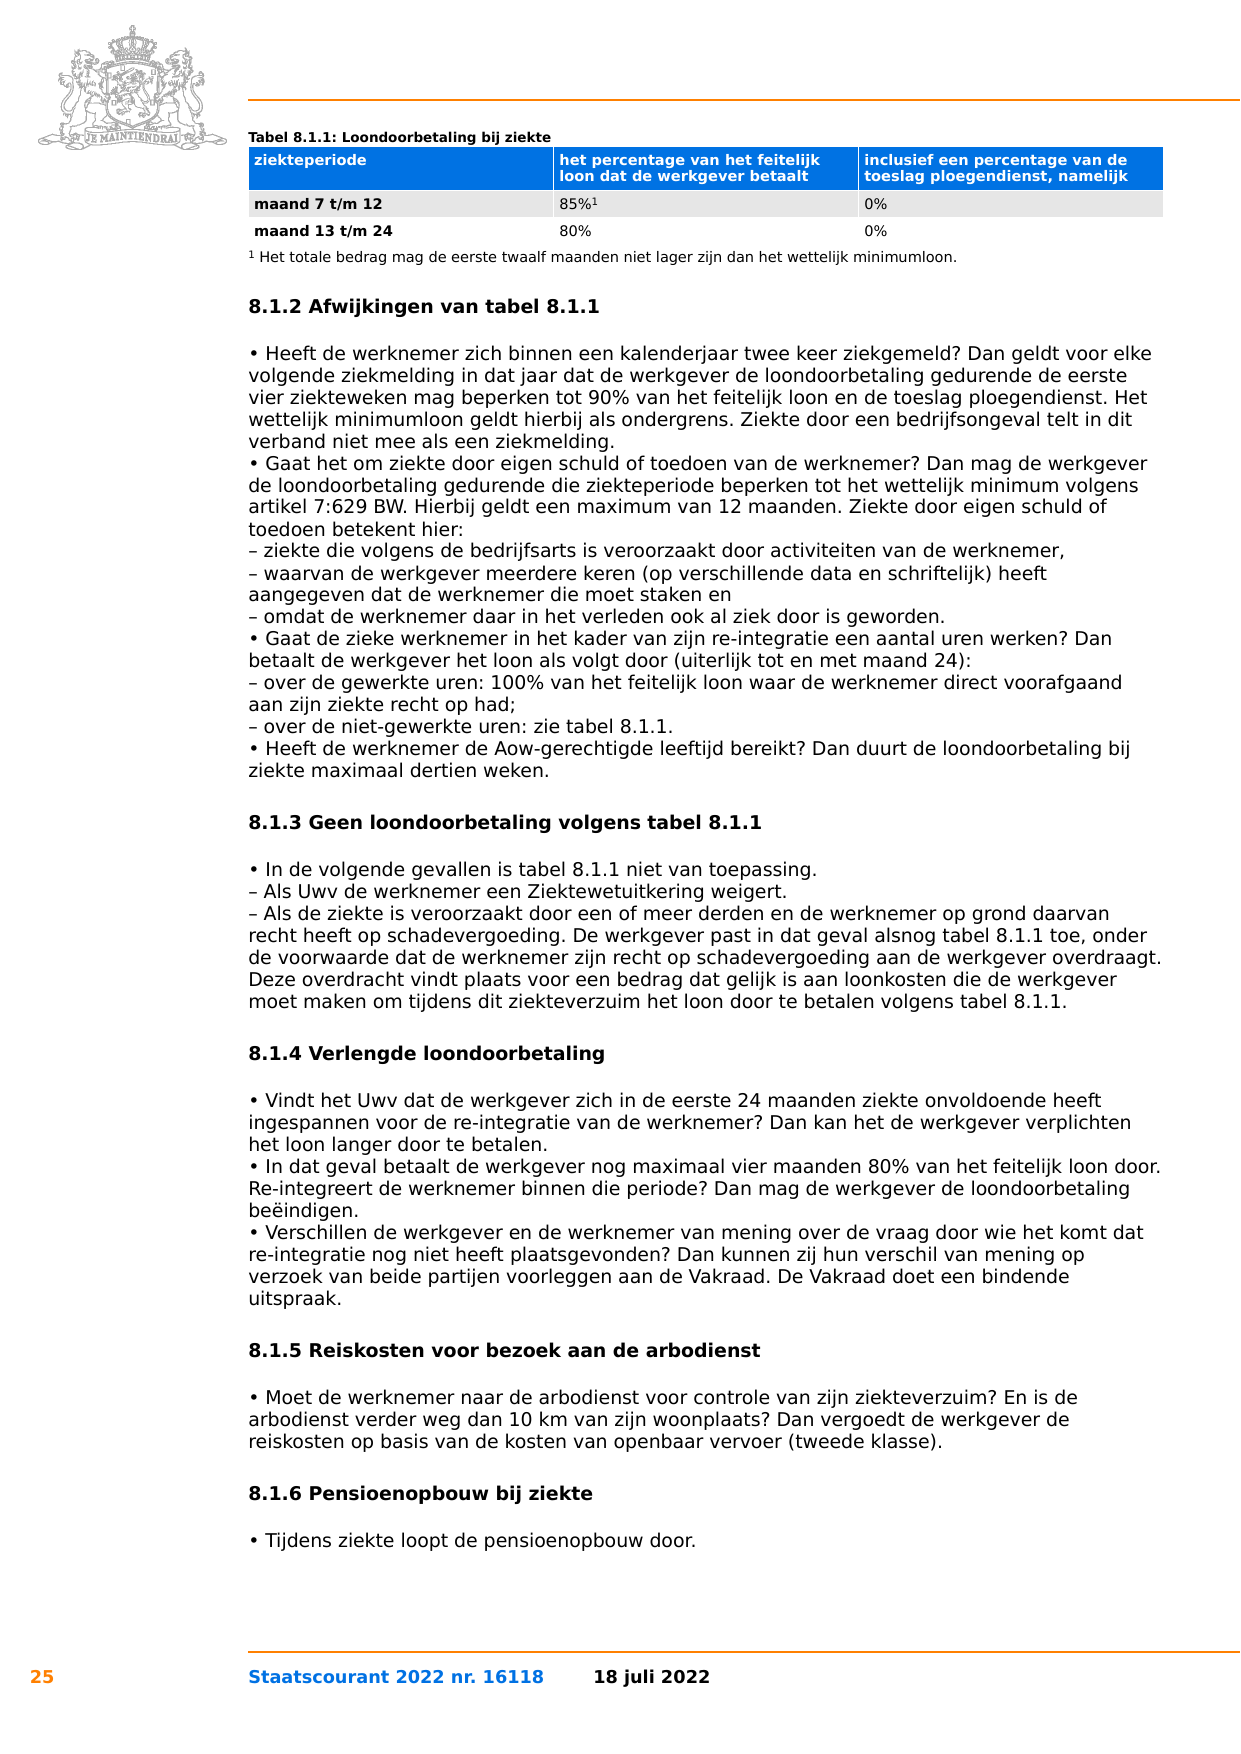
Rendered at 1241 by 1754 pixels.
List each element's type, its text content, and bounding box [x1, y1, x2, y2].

text • Verschillen de werkgever en de werknemer van mening over de vraag door wie het komt dat re-integratie nog niet heeft plaatsgevonden? Dan kunnen zij hun verschil van mening op verzoek van beide partijen voorleggen aan de Vakraad. De Vakraad doet een bindende uitspraak. [248, 1222, 1163, 1310]
table_cell maand 7 t/m 12 [249, 191, 553, 217]
table_cell inclusief een percentage van de toeslag ploegendienst, namelijk [859, 147, 1163, 190]
subtitle 8.1.6 Pensioenopbouw bij ziekte [248, 1483, 1163, 1505]
text – Als Uwv de werknemer een Ziektewetuitkering weigert. [248, 881, 1163, 903]
text • Gaat de zieke werknemer in het kader van zijn re-integratie een aantal uren werken? Dan betaalt de werkgever het loon als volgt door (uiterlijk tot en met maand 24): [248, 628, 1163, 672]
subtitle 8.1.3 Geen loondoorbetaling volgens tabel 8.1.1 [248, 812, 1163, 834]
table_header Tabel 8.1.1: Loondoorbetaling bij ziekte [248, 130, 1163, 146]
table_cell het percentage van het feitelijk loon dat de werkgever betaalt [554, 147, 858, 190]
text – omdat de werknemer daar in het verleden ook al ziek door is geworden. [248, 606, 1163, 628]
text • Heeft de werknemer zich binnen een kalenderjaar twee keer ziekgemeld? Dan geldt voor elke volgende ziekmelding in dat jaar dat de werkgever de loondoorbetaling gedurende de eerste vier ziekteweken mag beperken tot 90% van het feitelijk loon en de toeslag ploegendienst. Het wettelijk minimumloon geldt hierbij als ondergrens. Ziekte door een bedrijfsongeval telt in dit verband niet mee als een ziekmelding. [248, 343, 1163, 452]
picture [38, 25, 227, 150]
text • Gaat het om ziekte door eigen schuld of toedoen van de werknemer? Dan mag de werkgever de loondoorbetaling gedurende die ziekteperiode beperken tot het wettelijk minimum volgens artikel 7:629 BW. Hierbij geldt een maximum van 12 maanden. Ziekte door eigen schuld of toedoen betekent hier: [248, 452, 1163, 540]
text – over de gewerkte uren: 100% van het feitelijk loon waar de werknemer direct voorafgaand aan zijn ziekte recht op had; [248, 672, 1163, 716]
text • Vindt het Uwv dat de werkgever zich in de eerste 24 maanden ziekte onvoldoende heeft ingespannen voor de re-integratie van de werknemer? Dan kan het de werkgever verplichten het loon langer door te betalen. [248, 1090, 1163, 1156]
subtitle 8.1.4 Verlengde loondoorbetaling [248, 1043, 1163, 1065]
text • Moet de werknemer naar de arbodienst voor controle van zijn ziekteverzuim? En is de arbodienst verder weg dan 10 km van zijn woonplaats? Dan vergoedt de werkgever de reiskosten op basis van de kosten van openbaar vervoer (tweede klasse). [248, 1387, 1163, 1453]
table_cell 0% [859, 219, 1163, 245]
subtitle 8.1.2 Afwijkingen van tabel 8.1.1 [248, 296, 1163, 318]
text • Heeft de werknemer de Aow-gerechtigde leeftijd bereikt? Dan duurt de loondoorbetaling bij ziekte maximaal dertien weken. [248, 738, 1163, 782]
table_cell 0% [859, 191, 1163, 217]
text • Tijdens ziekte loopt de pensioenopbouw door. [248, 1530, 1163, 1552]
table_cell ziekteperiode [249, 147, 553, 190]
text – Als de ziekte is veroorzaakt door een of meer derden en de werknemer op grond daarvan recht heeft op schadevergoeding. De werkgever past in dat geval alsnog tabel 8.1.1 toe, onder de voorwaarde dat de werknemer zijn recht op schadevergoeding aan de werkgever overdraagt. Deze overdracht vindt plaats voor een bedrag dat gelijk is aan loonkosten die de werkgever moet maken om tijdens dit ziekteverzuim het loon door te betalen volgens tabel 8.1.1. [248, 903, 1163, 1013]
text – waarvan de werkgever meerdere keren (op verschillende data en schriftelijk) heeft aangegeven dat de werknemer die moet staken en [248, 562, 1163, 606]
table_cell maand 13 t/m 24 [249, 219, 553, 245]
table_cell 85%1 [554, 191, 858, 217]
table_cell 1 Het totale bedrag mag de eerste twaalf maanden niet lager zijn dan het wettelijk minimumloon. [248, 246, 1163, 266]
subtitle 8.1.5 Reiskosten voor bezoek aan de arbodienst [248, 1340, 1163, 1362]
table_cell 80% [554, 219, 858, 245]
text • In de volgende gevallen is tabel 8.1.1 niet van toepassing. [248, 859, 1163, 881]
text • In dat geval betaalt de werkgever nog maximaal vier maanden 80% van het feitelijk loon door. Re-integreert de werknemer binnen die periode? Dan mag de werkgever de loondoorbetaling beëindigen. [248, 1156, 1163, 1222]
text – ziekte die volgens de bedrijfsarts is veroorzaakt door activiteiten van de werknemer, [248, 540, 1163, 562]
text – over de niet-gewerkte uren: zie tabel 8.1.1. [248, 716, 1163, 738]
